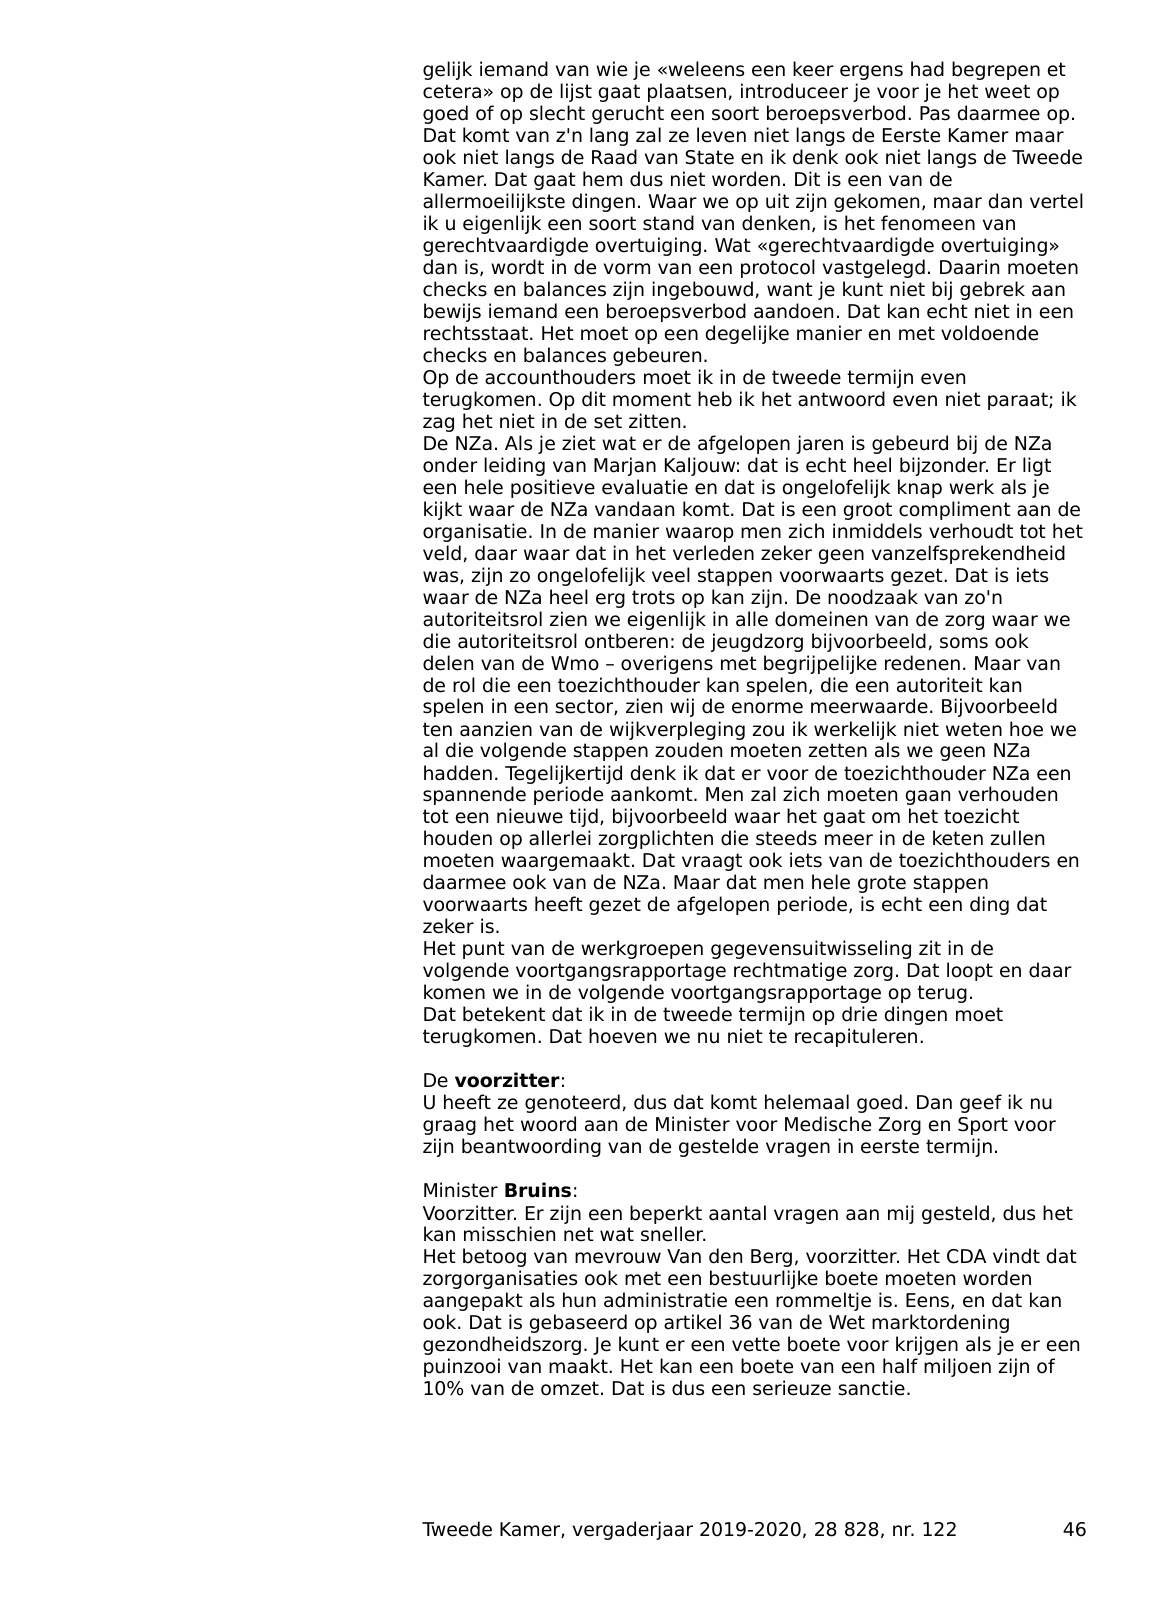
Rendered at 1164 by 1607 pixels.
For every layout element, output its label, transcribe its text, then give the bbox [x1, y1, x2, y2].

text De voorzitter: [422, 1070, 1087, 1092]
text Het betoog van mevrouw Van den Berg, voorzitter. Het CDA vindt dat zorgorganisaties ook met een bestuurlijke boete moeten worden aangepakt als hun administratie een rommeltje is. Eens, en dat kan ook. Dat is gebaseerd op artikel 36 van de Wet marktordening gezondheidszorg. Je kunt er een vette boete voor krijgen als je er een puinzooi van maakt. Het kan een boete van een half miljoen zijn of 10% van de omzet. Dat is dus een serieuze sanctie. [422, 1246, 1087, 1400]
text Dat betekent dat ik in de tweede termijn op drie dingen moet terugkomen. Dat hoeven we nu niet te recapituleren. [422, 1004, 1087, 1048]
text De NZa. Als je ziet wat er de afgelopen jaren is gebeurd bij de NZa onder leiding van Marjan Kaljouw: dat is echt heel bijzonder. Er ligt een hele positieve evaluatie en dat is ongelofelijk knap werk als je kijkt waar de NZa vandaan komt. Dat is een groot compliment aan de organisatie. In de manier waarop men zich inmiddels verhoudt tot het veld, daar waar dat in het verleden zeker geen vanzelfsprekendheid was, zijn zo ongelofelijk veel stappen voorwaarts gezet. Dat is iets waar de NZa heel erg trots op kan zijn. De noodzaak van zo'n autoriteitsrol zien we eigenlijk in alle domeinen van de zorg waar we die autoriteitsrol ontberen: de jeugdzorg bijvoorbeeld, soms ook delen van de Wmo – overigens met begrijpelijke redenen. Maar van de rol die een toezichthouder kan spelen, die een autoriteit kan spelen in een sector, zien wij de enorme meerwaarde. Bijvoorbeeld ten aanzien van de wijkverpleging zou ik werkelijk niet weten hoe we al die volgende stappen zouden moeten zetten als we geen NZa hadden. Tegelijkertijd denk ik dat er voor de toezichthouder NZa een spannende periode aankomt. Men zal zich moeten gaan verhouden tot een nieuwe tijd, bijvoorbeeld waar het gaat om het toezicht houden op allerlei zorgplichten die steeds meer in de keten zullen moeten waargemaakt. Dat vraagt ook iets van de toezichthouders en daarmee ook van de NZa. Maar dat men hele grote stappen voorwaarts heeft gezet de afgelopen periode, is echt een ding dat zeker is. [422, 433, 1087, 938]
text Voorzitter. Er zijn een beperkt aantal vragen aan mij gesteld, dus het kan misschien net wat sneller. [422, 1202, 1087, 1246]
text gelijk iemand van wie je «weleens een keer ergens had begrepen et cetera» op de lijst gaat plaatsen, introduceer je voor je het weet op goed of op slecht gerucht een soort beroepsverbod. Pas daarmee op. Dat komt van z'n lang zal ze leven niet langs de Eerste Kamer maar ook niet langs de Raad van State en ik denk ook niet langs de Tweede Kamer. Dat gaat hem dus niet worden. Dit is een van de allermoeilijkste dingen. Waar we op uit zijn gekomen, maar dan vertel ik u eigenlijk een soort stand van denken, is het fenomeen van gerechtvaardigde overtuiging. Wat «gerechtvaardigde overtuiging» dan is, wordt in de vorm van een protocol vastgelegd. Daarin moeten checks en balances zijn ingebouwd, want je kunt niet bij gebrek aan bewijs iemand een beroepsverbod aandoen. Dat kan echt niet in een rechtsstaat. Het moet op een degelijke manier en met voldoende checks en balances gebeuren. [422, 59, 1087, 367]
text Minister Bruins: [422, 1180, 1087, 1202]
text Op de accounthouders moet ik in de tweede termijn even terugkomen. Op dit moment heb ik het antwoord even niet paraat; ik zag het niet in de set zitten. [422, 367, 1087, 433]
text U heeft ze genoteerd, dus dat komt helemaal goed. Dan geef ik nu graag het woord aan de Minister voor Medische Zorg en Sport voor zijn beantwoording van de gestelde vragen in eerste termijn. [422, 1092, 1087, 1158]
text Het punt van de werkgroepen gegevensuitwisseling zit in de volgende voortgangsrapportage rechtmatige zorg. Dat loopt en daar komen we in de volgende voortgangsrapportage op terug. [422, 938, 1087, 1004]
